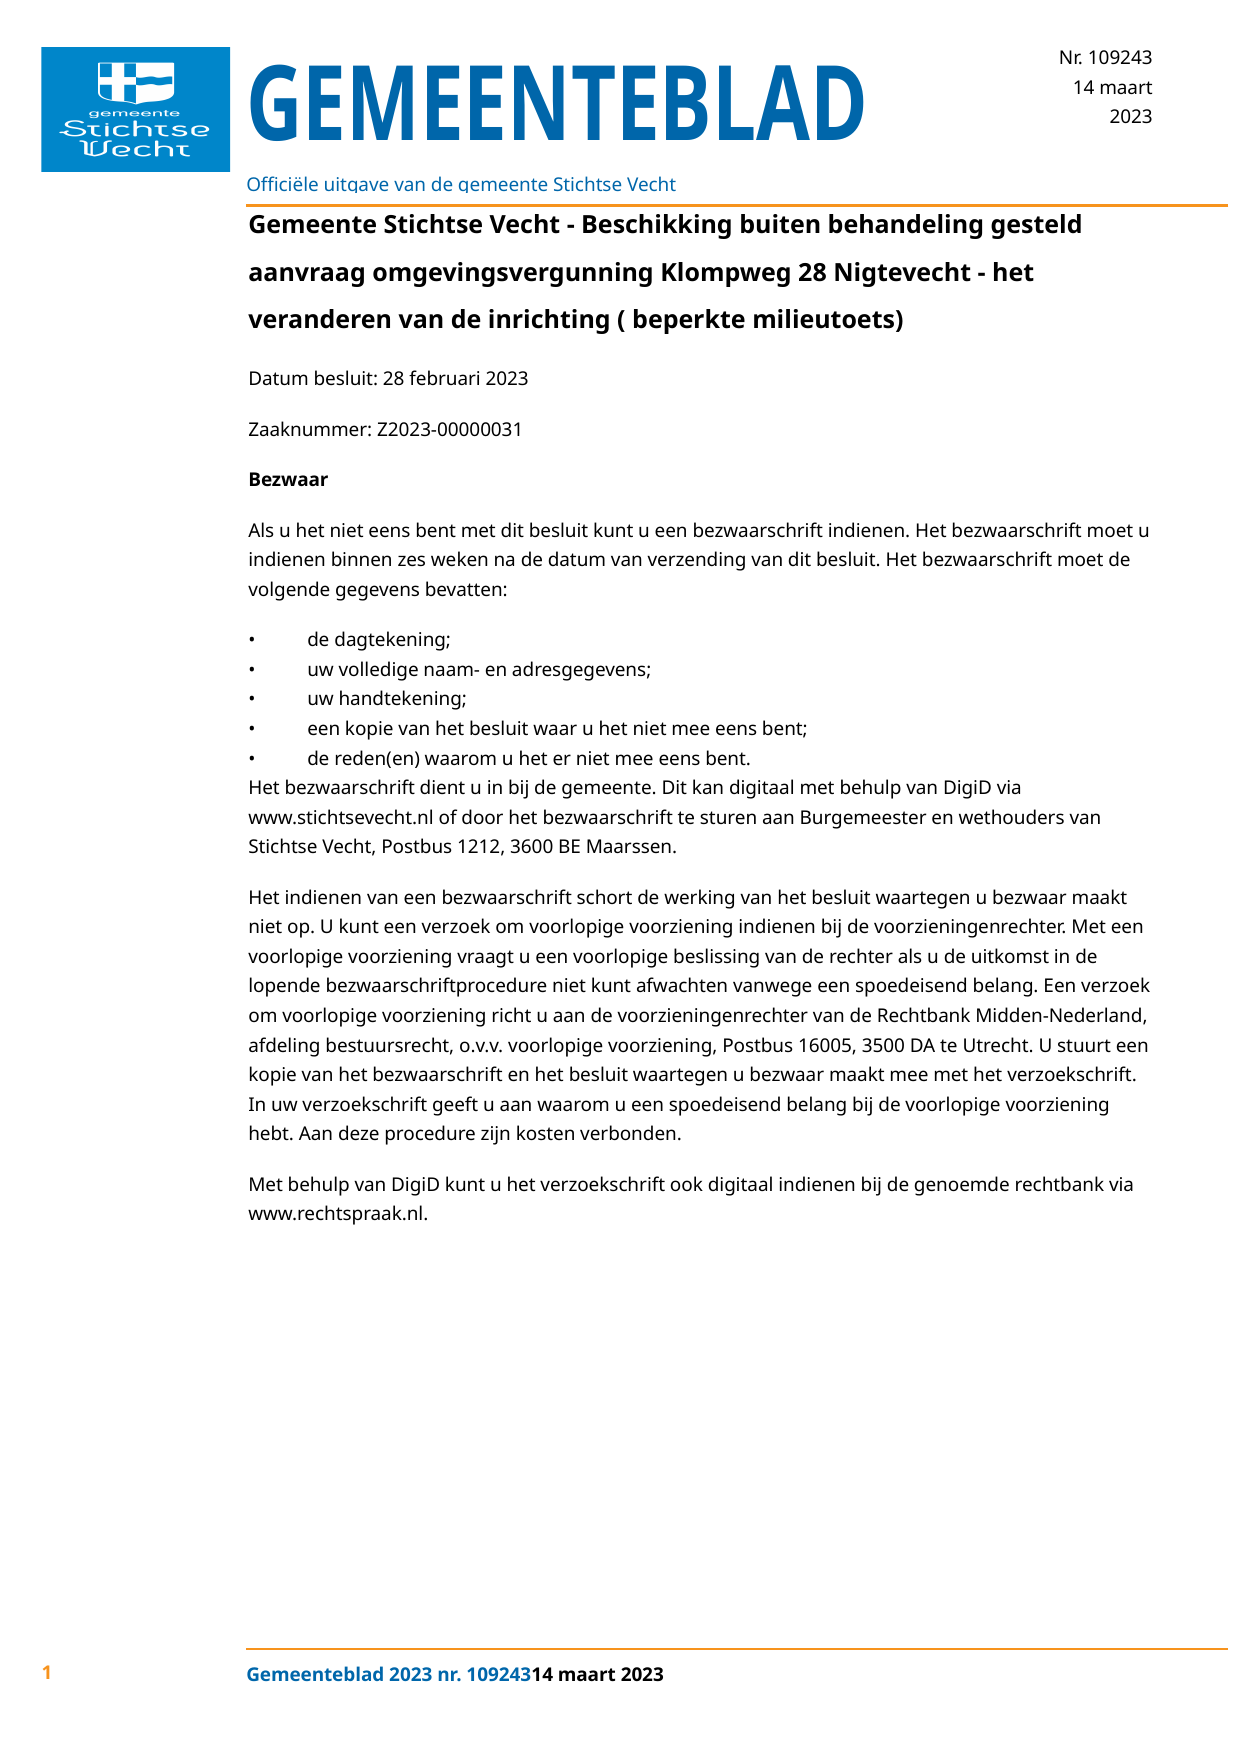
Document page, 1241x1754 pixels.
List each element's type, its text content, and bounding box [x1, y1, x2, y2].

list de dagtekening; [248, 626, 1152, 652]
text Gemeente Stichtse Vecht - Beschikking buiten behandeling gesteld aanvraag omgevingsvergunning Klompweg 28 Nigtevecht - het veranderen van de inrichting ( beperkte milieutoets) [248, 207, 1152, 336]
list een kopie van het besluit waar u het niet mee eens bent; [248, 715, 1152, 741]
picture [99, 63, 135, 101]
text Zaaknummer: Z2023-00000031 [248, 416, 1152, 442]
text Met behulp van DigiD kunt u het verzoekschrift ook digitaal indienen bij de genoemde rechtbank via www.rechtspraak.nl. [248, 1171, 1152, 1226]
list de reden(en) waarom u het er niet mee eens bent. [248, 745, 1152, 770]
text Het bezwaarschrift dient u in bij de gemeente. Dit kan digitaal met behulp van DigiD via www.stichtsevecht.nl of door het bezwaarschrift te sturen aan Burgemeester en wethouders van Stichtse Vecht, Postbus 1212, 3600 BE Maarssen. [248, 774, 1152, 859]
list uw handtekening; [248, 686, 1152, 711]
picture [137, 63, 174, 103]
text Datum besluit: 28 februari 2023 [248, 366, 1152, 391]
list uw volledige naam- en adresgegevens; [248, 656, 1152, 682]
text Als u het niet eens bent met dit besluit kunt u een bezwaarschrift indienen. Het bezwaarschrift moet u indienen binnen zes weken na de datum van verzending van dit besluit. Het bezwaarschrift moet de volgende gegevens bevatten: [248, 517, 1152, 602]
text Het indienen van een bezwaarschrift schort de werking van het besluit waartegen u bezwaar maakt niet op. U kunt een verzoek om voorlopige voorziening indienen bij de voorzieningenrechter. Met een voorlopige voorziening vraagt u een voorlopige beslissing van de rechter als u de uitkomst in de lopende bezwaarschriftprocedure niet kunt afwachten vanwege een spoedeisend belang. Een verzoek om voorlopige voorziening richt u aan de voorzieningenrechter van de Rechtbank Midden-Nederland, afdeling bestuursrecht, o.v.v. voorlopige voorziening, Postbus 16005, 3500 DA te Utrecht. U stuurt een kopie van het bezwaarschrift en het besluit waartegen u bezwaar maakt mee met het verzoekschrift. In uw verzoekschrift geeft u aan waarom u een spoedeisend belang bij de voorlopige voorziening hebt. Aan deze procedure zijn kosten verbonden. [248, 884, 1152, 1146]
text Bezwaar [248, 466, 1152, 492]
